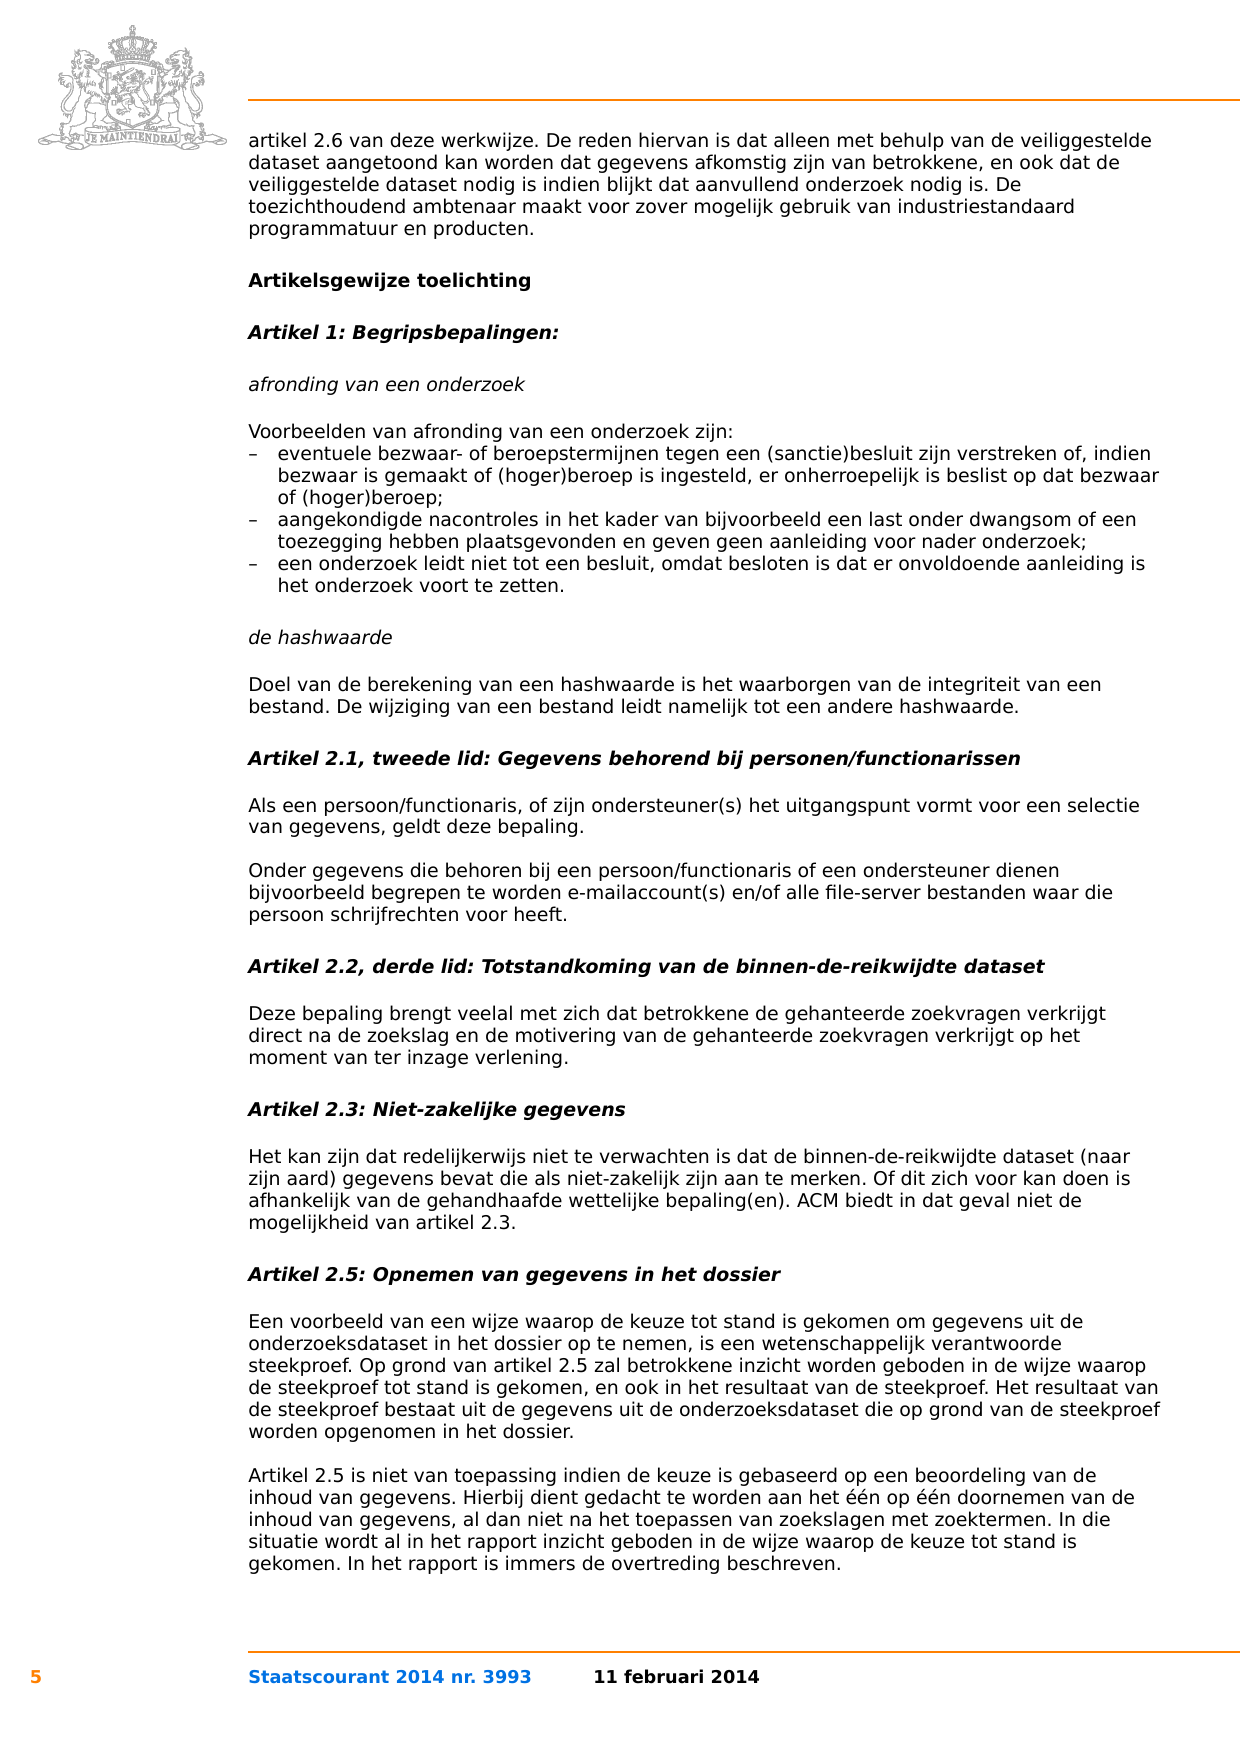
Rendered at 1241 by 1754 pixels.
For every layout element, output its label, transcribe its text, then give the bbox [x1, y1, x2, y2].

text – een onderzoek leidt niet tot een besluit, omdat besloten is dat er onvoldoende aanleiding is het onderzoek voort te zetten. [248, 553, 1163, 597]
subtitle Artikel 2.5: Opnemen van gegevens in het dossier [248, 1264, 1163, 1286]
subtitle Artikel 2.2, derde lid: Totstandkoming van de binnen-de-reikwijdte dataset [248, 956, 1163, 978]
text artikel 2.6 van deze werkwijze. De reden hiervan is dat alleen met behulp van de veiliggestelde dataset aangetoond kan worden dat gegevens afkomstig zijn van betrokkene, en ook dat de veiliggestelde dataset nodig is indien blijkt dat aanvullend onderzoek nodig is. De toezichthoudend ambtenaar maakt voor zover mogelijk gebruik van industriestandaard programmatuur en producten. [248, 130, 1163, 240]
subtitle Artikelsgewijze toelichting [248, 270, 1163, 292]
text Onder gegevens die behoren bij een persoon/functionaris of een ondersteuner dienen bijvoorbeeld begrepen te worden e-mailaccount(s) en/of alle file-server bestanden waar die persoon schrijfrechten voor heeft. [248, 860, 1163, 926]
text – eventuele bezwaar- of beroepstermijnen tegen een (sanctie)besluit zijn verstreken of, indien bezwaar is gemaakt of (hoger)beroep is ingesteld, er onherroepelijk is beslist op dat bezwaar of (hoger)beroep; [248, 443, 1163, 509]
subtitle de hashwaarde [248, 627, 1163, 648]
subtitle afronding van een onderzoek [248, 374, 1163, 396]
text Een voorbeeld van een wijze waarop de keuze tot stand is gekomen om gegevens uit de onderzoeksdataset in het dossier op te nemen, is een wetenschappelijk verantwoorde steekproef. Op grond van artikel 2.5 zal betrokkene inzicht worden geboden in de wijze waarop de steekproef tot stand is gekomen, en ook in het resultaat van de steekproef. Het resultaat van de steekproef bestaat uit de gegevens uit de onderzoeksdataset die op grond van de steekproef worden opgenomen in het dossier. [248, 1311, 1163, 1443]
text Voorbeelden van afronding van een onderzoek zijn: [248, 421, 1163, 443]
subtitle Artikel 2.3: Niet-zakelijke gegevens [248, 1099, 1163, 1121]
text – aangekondigde nacontroles in het kader van bijvoorbeeld een last onder dwangsom of een toezegging hebben plaatsgevonden en geven geen aanleiding voor nader onderzoek; [248, 509, 1163, 553]
text Doel van de berekening van een hashwaarde is het waarborgen van de integriteit van een bestand. De wijziging van een bestand leidt namelijk tot een andere hashwaarde. [248, 673, 1163, 717]
subtitle Artikel 2.1, tweede lid: Gegevens behorend bij personen/functionarissen [248, 747, 1163, 769]
text Artikel 2.5 is niet van toepassing indien de keuze is gebaseerd op een beoordeling van de inhoud van gegevens. Hierbij dient gedacht te worden aan het één op één doornemen van de inhoud van gegevens, al dan niet na het toepassen van zoekslagen met zoektermen. In die situatie wordt al in het rapport inzicht geboden in de wijze waarop de keuze tot stand is gekomen. In het rapport is immers de overtreding beschreven. [248, 1465, 1163, 1575]
subtitle Artikel 1: Begripsbepalingen: [248, 322, 1163, 344]
picture [38, 25, 227, 150]
text Deze bepaling brengt veelal met zich dat betrokkene de gehanteerde zoekvragen verkrijgt direct na de zoekslag en de motivering van de gehanteerde zoekvragen verkrijgt op het moment van ter inzage verlening. [248, 1003, 1163, 1069]
text Het kan zijn dat redelijkerwijs niet te verwachten is dat de binnen-de-reikwijdte dataset (naar zijn aard) gegevens bevat die als niet-zakelijk zijn aan te merken. Of dit zich voor kan doen is afhankelijk van de gehandhaafde wettelijke bepaling(en). ACM biedt in dat geval niet de mogelijkheid van artikel 2.3. [248, 1146, 1163, 1234]
text Als een persoon/functionaris, of zijn ondersteuner(s) het uitgangspunt vormt voor een selectie van gegevens, geldt deze bepaling. [248, 794, 1163, 838]
